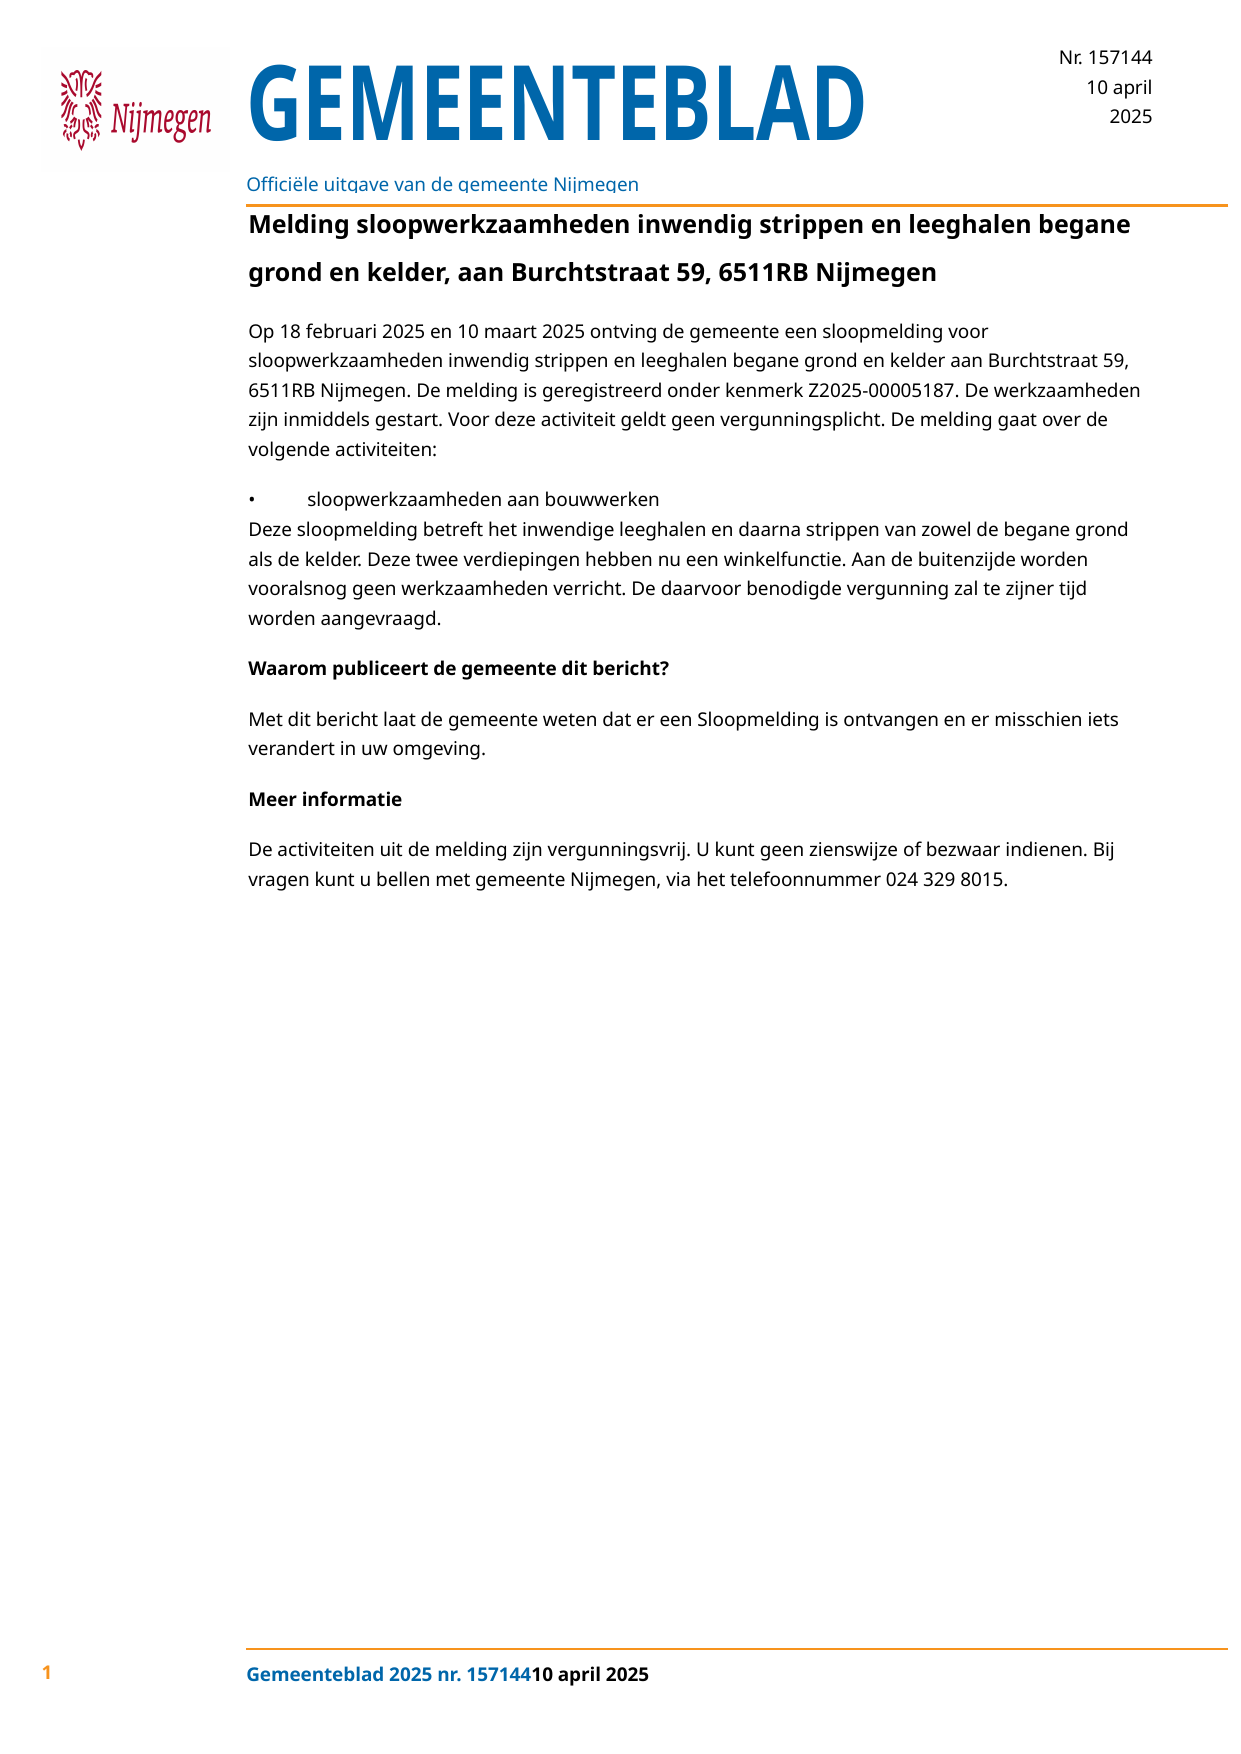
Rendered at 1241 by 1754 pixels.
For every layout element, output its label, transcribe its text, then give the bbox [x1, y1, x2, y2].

text De activiteiten uit de melding zijn vergunningsvrij. U kunt geen zienswijze of bezwaar indienen. Bij vragen kunt u bellen met gemeente Nijmegen, via het telefoonnummer 024 329 8015. [248, 836, 1152, 892]
picture [41, 47, 231, 172]
list sloopwerkzaamheden aan bouwwerken [248, 487, 1152, 512]
text Met dit bericht laat de gemeente weten dat er een Sloopmelding is ontvangen en er misschien iets verandert in uw omgeving. [248, 706, 1152, 761]
text Op 18 februari 2025 en 10 maart 2025 ontving de gemeente een sloopmelding voor sloopwerkzaamheden inwendig strippen en leeghalen begane grond en kelder aan Burchtstraat 59, 6511RB Nijmegen. De melding is geregistreerd onder kenmerk Z2025-00005187. De werkzaamheden zijn inmiddels gestart. Voor deze activiteit geldt geen vergunningsplicht. De melding gaat over de volgende activiteiten: [248, 318, 1152, 462]
text Melding sloopwerkzaamheden inwendig strippen en leeghalen begane grond en kelder, aan Burchtstraat 59, 6511RB Nijmegen [248, 207, 1152, 288]
text Meer informatie [248, 786, 1152, 812]
text Waarom publiceert de gemeente dit bericht? [248, 655, 1152, 681]
text Deze sloopmelding betreft het inwendige leeghalen en daarna strippen van zowel de begane grond als de kelder. Deze twee verdiepingen hebben nu een winkelfunctie. Aan de buitenzijde worden vooralsnog geen werkzaamheden verricht. De daarvoor benodigde vergunning zal te zijner tijd worden aangevraagd. [248, 516, 1152, 631]
